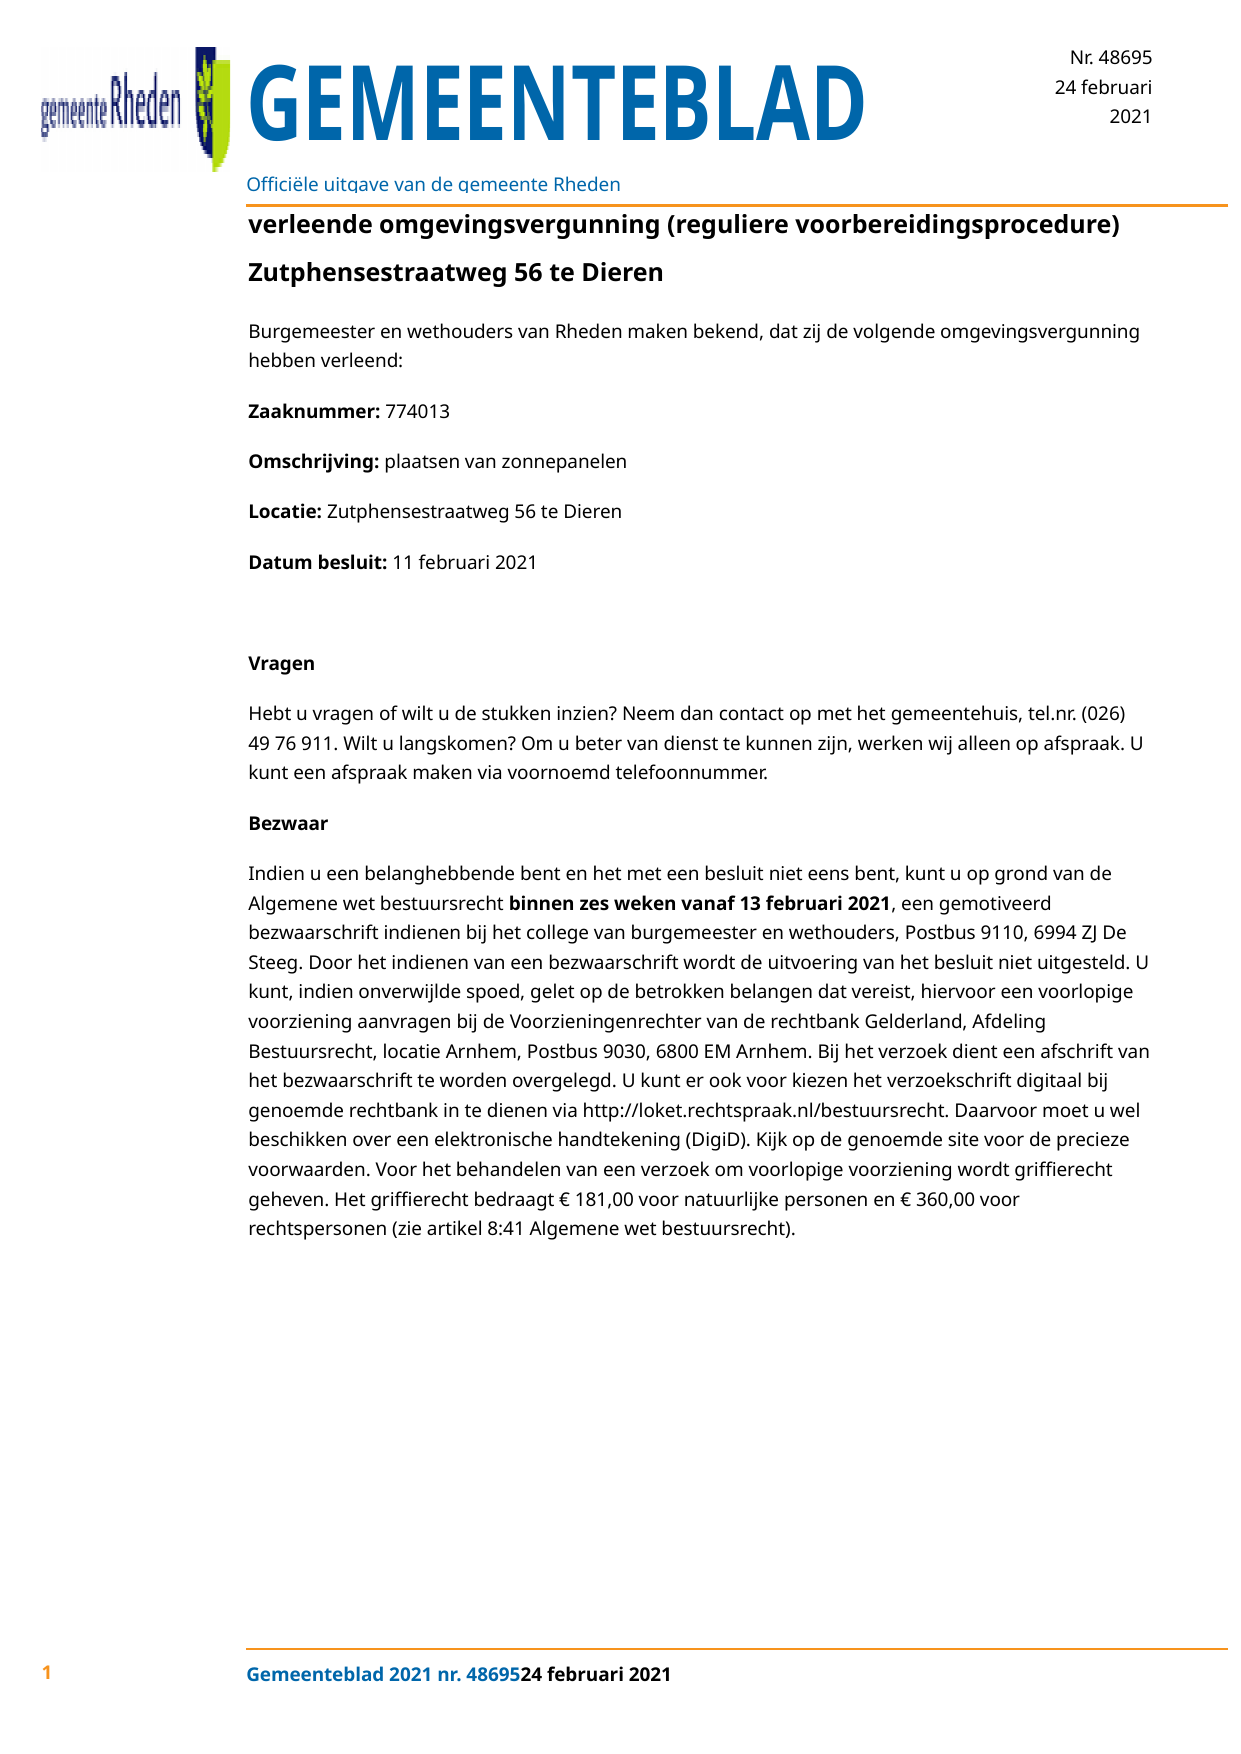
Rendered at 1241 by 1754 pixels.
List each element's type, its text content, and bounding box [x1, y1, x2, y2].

picture [41, 47, 231, 172]
text Bezwaar [248, 810, 1152, 836]
text Burgemeester en wethouders van Rheden maken bekend, dat zij de volgende omgevingsvergunning hebben verleend: [248, 318, 1152, 373]
text Hebt u vragen of wilt u de stukken inzien? Neem dan contact op met het gemeentehuis, tel.nr. (026) 49 76 911. Wilt u langskomen? Om u beter van dienst te kunnen zijn, werken wij alleen op afspraak. U kunt een afspraak maken via voornoemd telefoonnummer. [248, 700, 1152, 785]
text verleende omgevingsvergunning (reguliere voorbereidingsprocedure) Zutphensestraatweg 56 te Dieren [248, 207, 1152, 288]
text Vragen [248, 650, 1152, 676]
text Indien u een belanghebbende bent en het met een besluit niet eens bent, kunt u op grond van de Algemene wet bestuursrecht binnen zes weken vanaf 13 februari 2021, een gemotiveerd bezwaarschrift indienen bij het college van burgemeester en wethouders, Postbus 9110, 6994 ZJ De Steeg. Door het indienen van een bezwaarschrift wordt de uitvoering van het besluit niet uitgesteld. U kunt, indien onverwijlde spoed, gelet op de betrokken belangen dat vereist, hiervoor een voorlopige voorziening aanvragen bij de Voorzieningenrechter van de rechtbank Gelderland, Afdeling Bestuursrecht, locatie Arnhem, Postbus 9030, 6800 EM Arnhem. Bij het verzoek dient een afschrift van het bezwaarschrift te worden overgelegd. U kunt er ook voor kiezen het verzoekschrift digitaal bij genoemde rechtbank in te dienen via http://loket.rechtspraak.nl/bestuursrecht. Daarvoor moet u wel beschikken over een elektronische handtekening (DigiD). Kijk op de genoemde site voor de precieze voorwaarden. Voor het behandelen van een verzoek om voorlopige voorziening wordt griffierecht geheven. Het griffierecht bedraagt € 181,00 voor natuurlijke personen en € 360,00 voor rechtspersonen (zie artikel 8:41 Algemene wet bestuursrecht). [248, 860, 1152, 1241]
text Omschrijving: plaatsen van zonnepanelen [248, 448, 1152, 474]
text Locatie: Zutphensestraatweg 56 te Dieren [248, 499, 1152, 524]
text Datum besluit: 11 februari 2021 [248, 549, 1152, 575]
text Zaaknummer: 774013 [248, 398, 1152, 424]
